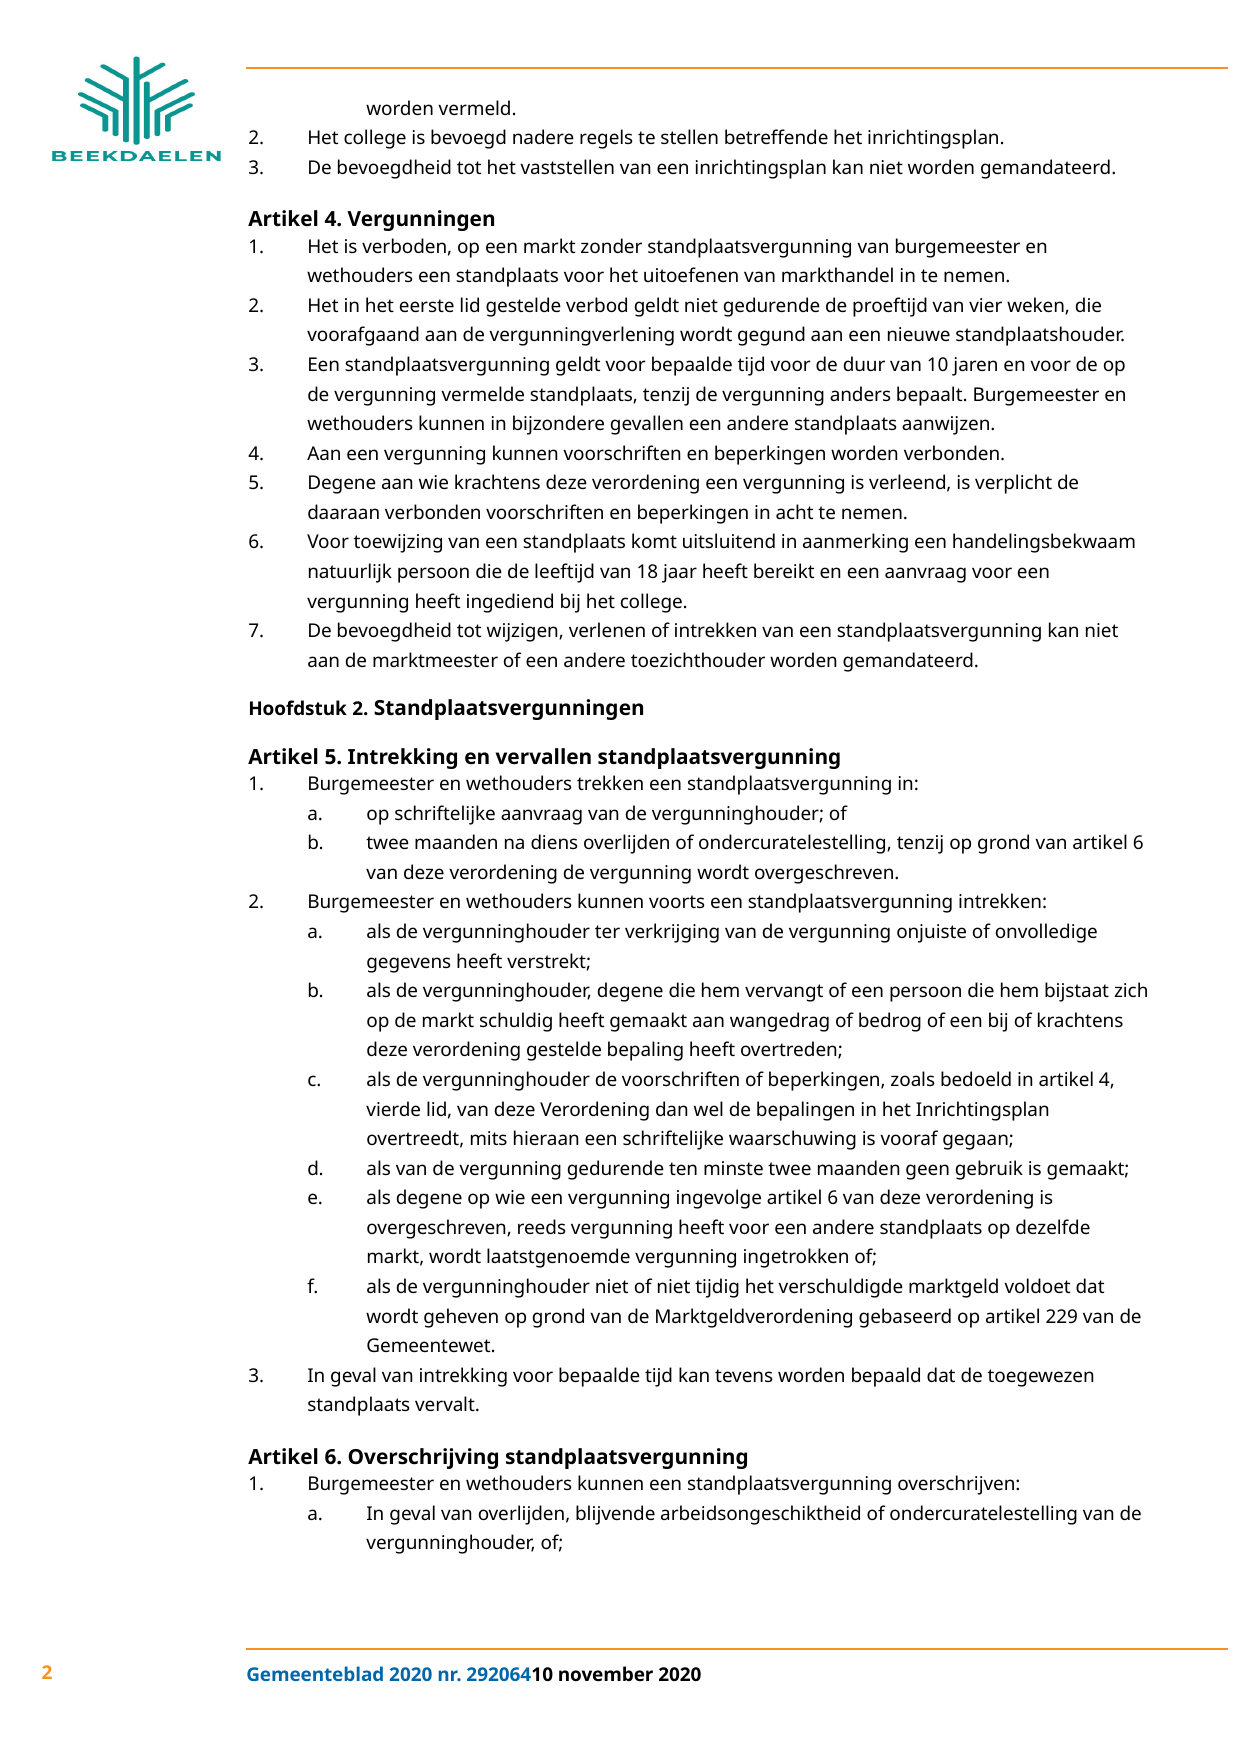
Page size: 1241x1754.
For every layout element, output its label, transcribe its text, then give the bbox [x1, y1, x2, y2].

list Burgemeester en wethouders trekken een standplaatsvergunning in: [248, 770, 1152, 796]
list als de vergunninghouder de voorschriften of beperkingen, zoals bedoeld in artikel 4, vierde lid, van deze Verordening dan wel de bepalingen in het Inrichtingsplan overtreedt, mits hieraan een schriftelijke waarschuwing is vooraf gegaan; [307, 1066, 1152, 1151]
list als de vergunninghouder ter verkrijging van de vergunning onjuiste of onvolledige gegevens heeft verstrekt; [307, 918, 1152, 973]
list Voor toewijzing van een standplaats komt uitsluitend in aanmerking een handelingsbekwaam natuurlijk persoon die de leeftijd van 18 jaar heeft bereikt en een aanvraag voor een vergunning heeft ingediend bij het college. [248, 529, 1152, 613]
list In geval van intrekking voor bepaalde tijd kan tevens worden bepaald dat de toegewezen standplaats vervalt. [248, 1362, 1152, 1417]
list twee maanden na diens overlijden of ondercuratelestelling, tenzij op grond van artikel 6 van deze verordening de vergunning wordt overgeschreven. [307, 829, 1152, 885]
list als van de vergunning gedurende ten minste twee maanden geen gebruik is gemaakt; [307, 1155, 1152, 1181]
list Burgemeester en wethouders kunnen voorts een standplaatsvergunning intrekken: [248, 889, 1152, 914]
picture [41, 47, 231, 172]
list De bevoegdheid tot wijzigen, verlenen of intrekken van een standplaatsvergunning kan niet aan de marktmeester of een andere toezichthouder worden gemandateerd. [248, 617, 1152, 673]
list Een standplaatsvergunning geldt voor bepaalde tijd voor de duur van 10 jaren en voor de op de vergunning vermelde standplaats, tenzij de vergunning anders bepaalt. Burgemeester en wethouders kunnen in bijzondere gevallen een andere standplaats aanwijzen. [248, 351, 1152, 436]
text Artikel 4. Vergunningen [248, 204, 1152, 233]
list als degene op wie een vergunning ingevolge artikel 6 van deze verordening is overgeschreven, reeds vergunning heeft voor een andere standplaats op dezelfde markt, wordt laatstgenoemde vergunning ingetrokken of; [307, 1184, 1152, 1269]
list Het is verboden, op een markt zonder standplaatsvergunning van burgemeester en wethouders een standplaats voor het uitoefenen van markthandel in te nemen. [248, 233, 1152, 288]
list Degene aan wie krachtens deze verordening een vergunning is verleend, is verplicht de daaraan verbonden voorschriften en beperkingen in acht te nemen. [248, 469, 1152, 525]
text Artikel 5. Intrekking en vervallen standplaatsvergunning [248, 742, 1152, 770]
list als de vergunninghouder niet of niet tijdig het verschuldigde marktgeld voldoet dat wordt geheven op grond van de Marktgeldverordening gebaseerd op artikel 229 van de Gemeentewet. [307, 1273, 1152, 1358]
list worden vermeld. [307, 95, 1152, 121]
list als de vergunninghouder, degene die hem vervangt of een persoon die hem bijstaat zich op de markt schuldig heeft gemaakt aan wangedrag of bedrog of een bij of krachtens deze verordening gestelde bepaling heeft overtreden; [307, 977, 1152, 1062]
list Het college is bevoegd nadere regels te stellen betreffende het inrichtingsplan. [248, 124, 1152, 150]
list In geval van overlijden, blijvende arbeidsongeschiktheid of ondercuratelestelling van de vergunninghouder, of; [307, 1500, 1152, 1555]
list op schriftelijke aanvraag van de vergunninghouder; of [307, 800, 1152, 826]
list De bevoegdheid tot het vaststellen van een inrichtingsplan kan niet worden gemandateerd. [248, 154, 1152, 180]
text Artikel 6. Overschrijving standplaatsvergunning [248, 1442, 1152, 1470]
list Aan een vergunning kunnen voorschriften en beperkingen worden verbonden. [248, 440, 1152, 466]
text Hoofdstuk 2. Standplaatsvergunningen [248, 693, 1152, 721]
list Het in het eerste lid gestelde verbod geldt niet gedurende de proeftijd van vier weken, die voorafgaand aan de vergunningverlening wordt gegund aan een nieuwe standplaatshouder. [248, 292, 1152, 347]
list Burgemeester en wethouders kunnen een standplaatsvergunning overschrijven: [248, 1470, 1152, 1496]
